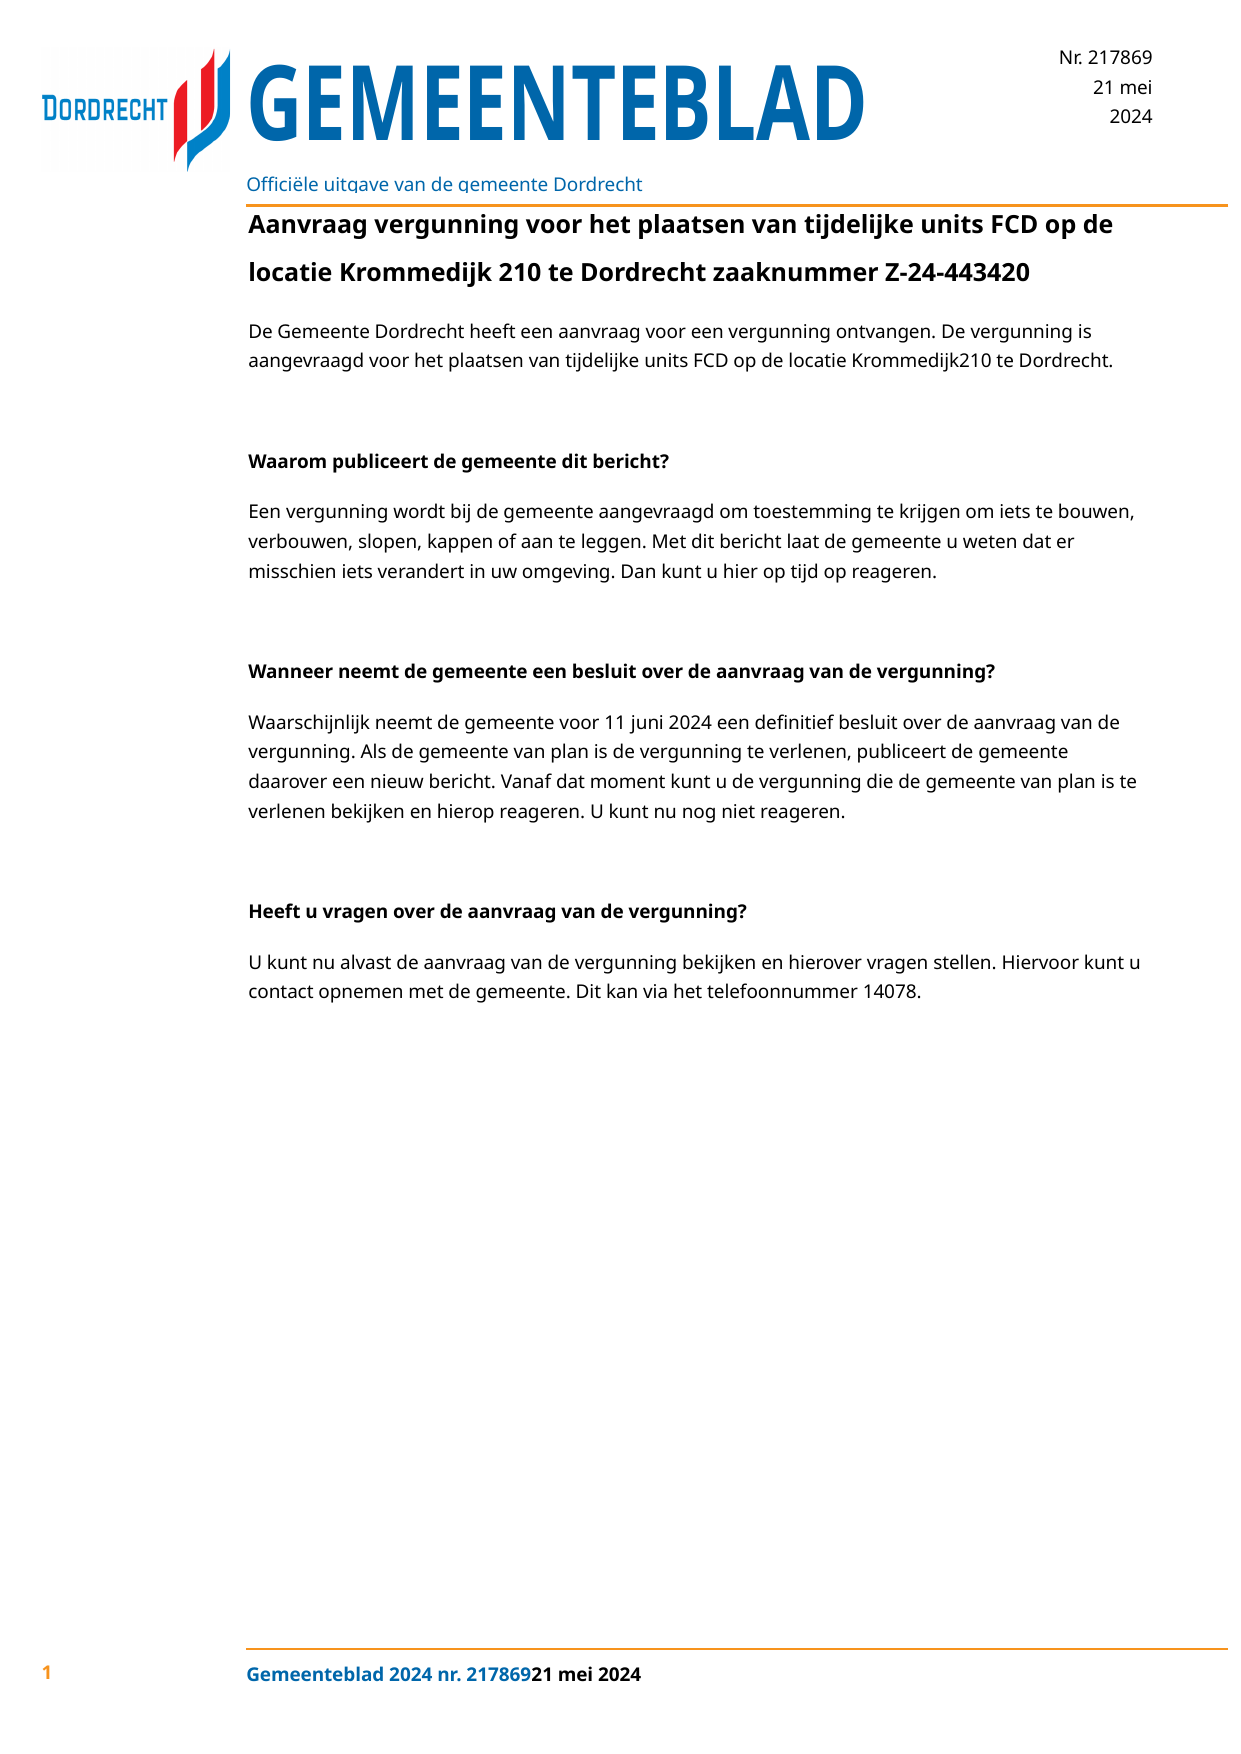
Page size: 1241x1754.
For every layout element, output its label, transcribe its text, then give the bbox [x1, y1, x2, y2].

picture [41, 47, 231, 172]
text U kunt nu alvast de aanvraag van de vergunning bekijken en hierover vragen stellen. Hiervoor kunt u contact opnemen met de gemeente. Dit kan via het telefoonnummer 14078. [248, 949, 1152, 1004]
text Wanneer neemt de gemeente een besluit over de aanvraag van de vergunning? [248, 659, 1152, 684]
text Aanvraag vergunning voor het plaatsen van tijdelijke units FCD op de locatie Krommedijk 210 te Dordrecht zaaknummer Z-24-443420 [248, 207, 1152, 288]
text Heeft u vragen over de aanvraag van de vergunning? [248, 899, 1152, 924]
text Waarschijnlijk neemt de gemeente voor 11 juni 2024 een definitief besluit over de aanvraag van de vergunning. Als de gemeente van plan is de vergunning te verlenen, publiceert de gemeente daarover een nieuw bericht. Vanaf dat moment kunt u de vergunning die de gemeente van plan is te verlenen bekijken en hierop reageren. U kunt nu nog niet reageren. [248, 709, 1152, 824]
text De Gemeente Dordrecht heeft een aanvraag voor een vergunning ontvangen. De vergunning is aangevraagd voor het plaatsen van tijdelijke units FCD op de locatie Krommedijk210 te Dordrecht. [248, 318, 1152, 373]
text Een vergunning wordt bij de gemeente aangevraagd om toestemming te krijgen om iets te bouwen, verbouwen, slopen, kappen of aan te leggen. Met dit bericht laat de gemeente u weten dat er misschien iets verandert in uw omgeving. Dan kunt u hier op tijd op reageren. [248, 499, 1152, 584]
text Waarom publiceert de gemeente dit bericht? [248, 448, 1152, 474]
